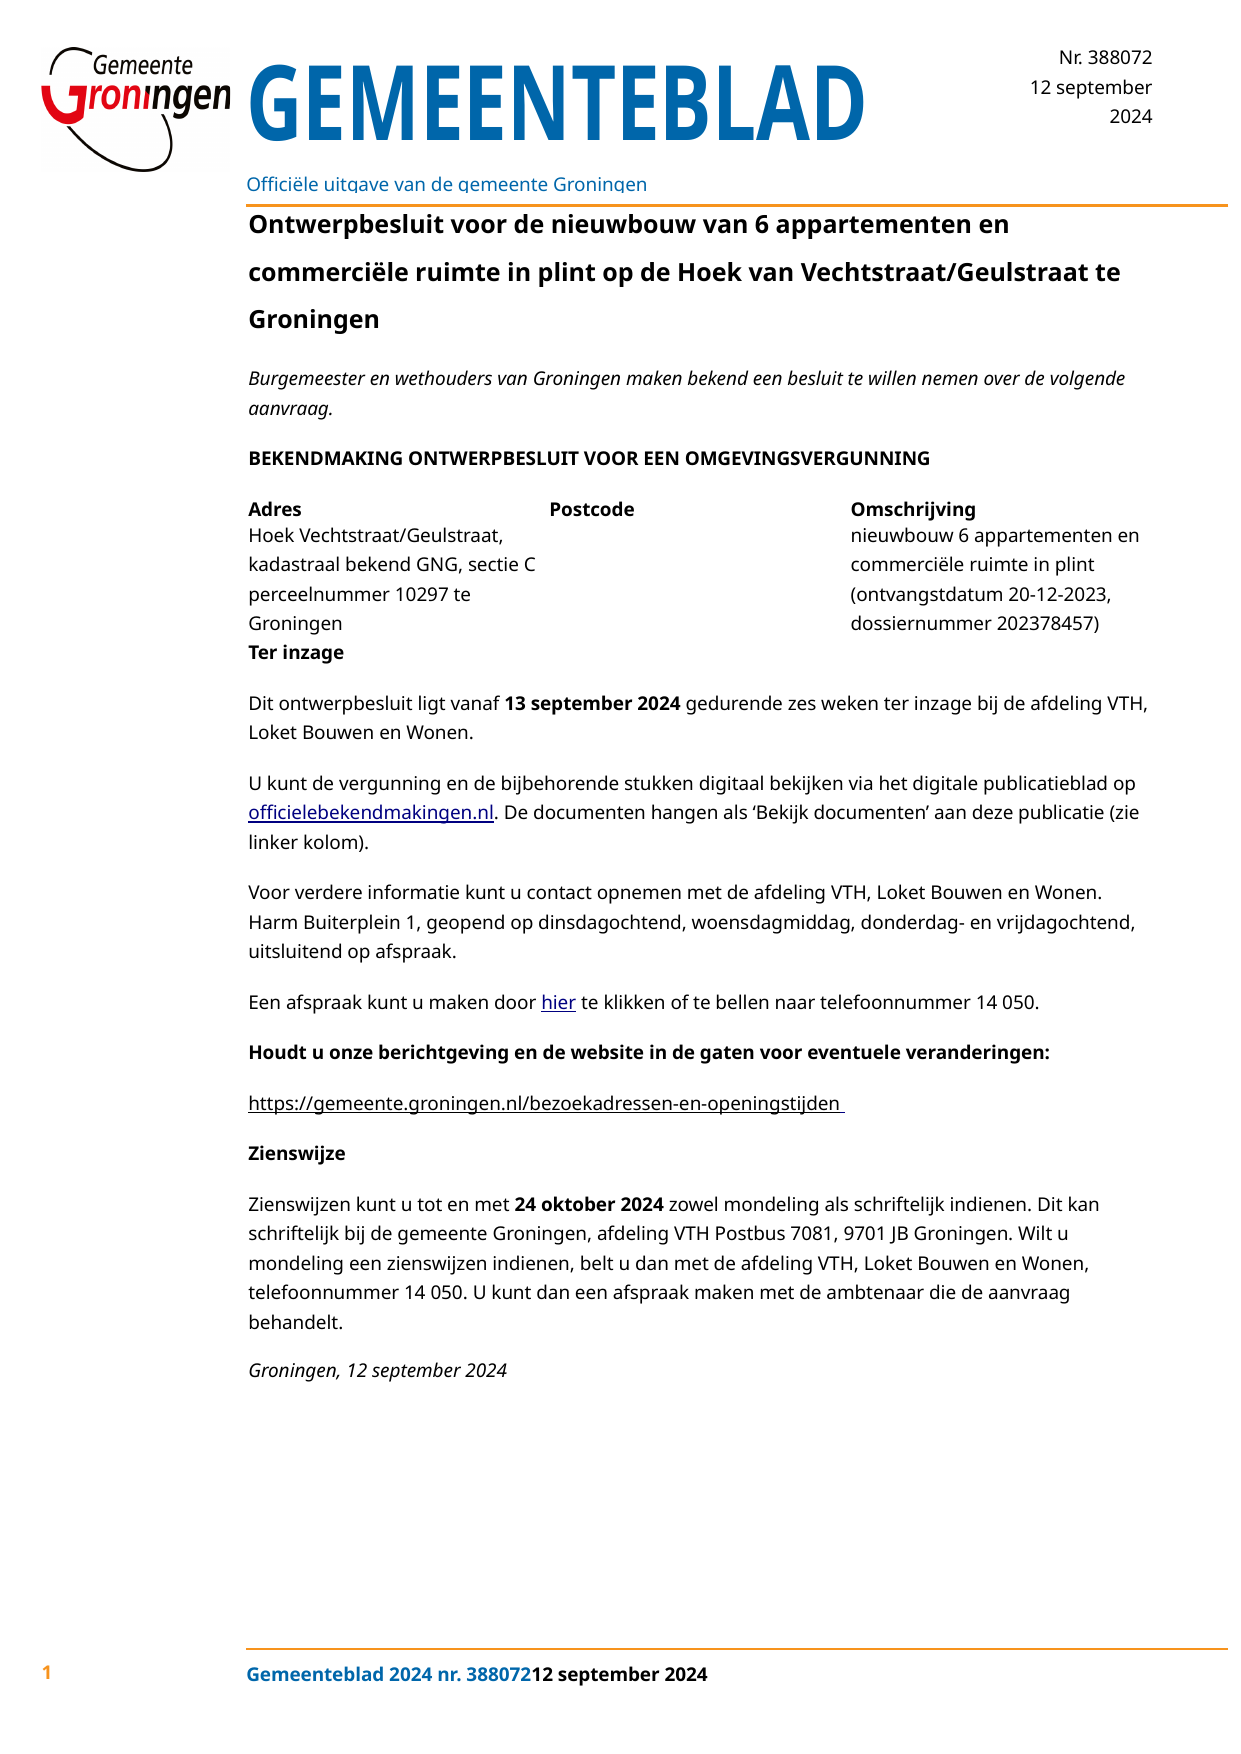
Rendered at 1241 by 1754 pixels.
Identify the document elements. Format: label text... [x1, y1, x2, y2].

text BEKENDMAKING ONTWERPBESLUIT VOOR EEN OMGEVINGSVERGUNNING [248, 446, 1152, 471]
text Houdt u onze berichtgeving en de website in de gaten voor eventuele veranderingen: [248, 1039, 1152, 1065]
table_header Postcode [549, 496, 850, 522]
text Voor verdere informatie kunt u contact opnemen met de afdeling VTH, Loket Bouwen en Wonen. Harm Buiterplein 1, geopend op dinsdagochtend, woensdagmiddag, donderdag- en vrijdagochtend, uitsluitend op afspraak. [248, 879, 1152, 964]
table_cell Hoek Vechtstraat/Geulstraat, kadastraal bekend GNG, sectie C perceelnummer 10297 te Groningen [248, 522, 549, 636]
table_cell [549, 522, 850, 636]
text Een afspraak kunt u maken door hier te klikken of te bellen naar telefoonnummer 14 050. [248, 989, 1152, 1015]
text Ter inzage [248, 639, 1152, 665]
text Zienswijze [248, 1140, 1152, 1166]
text Zienswijzen kunt u tot en met 24 oktober 2024 zowel mondeling als schriftelijk indienen. Dit kan schriftelijk bij de gemeente Groningen, afdeling VTH Postbus 7081, 9701 JB Groningen. Wilt u mondeling een zienswijzen indienen, belt u dan met de afdeling VTH, Loket Bouwen en Wonen, telefoonnummer 14 050. U kunt dan een afspraak maken met de ambtenaar die de aanvraag behandelt. [248, 1191, 1152, 1335]
table_header Adres [248, 496, 549, 522]
text https://gemeente.groningen.nl/bezoekadressen-en-openingstijden [248, 1090, 1152, 1116]
picture [41, 47, 231, 172]
text Dit ontwerpbesluit ligt vanaf 13 september 2024 gedurende zes weken ter inzage bij de afdeling VTH, Loket Bouwen en Wonen. [248, 690, 1152, 745]
text U kunt de vergunning en de bijbehorende stukken digitaal bekijken via het digitale publicatieblad op officielebekendmakingen.nl. De documenten hangen als ‘Bekijk documenten’ aan deze publicatie (zie linker kolom). [248, 770, 1152, 855]
table_header Omschrijving [850, 496, 1152, 522]
text Burgemeester en wethouders van Groningen maken bekend een besluit te willen nemen over de volgende aanvraag. [248, 366, 1152, 421]
text Ontwerpbesluit voor de nieuwbouw van 6 appartementen en commerciële ruimte in plint op de Hoek van Vechtstraat/Geulstraat te Groningen [248, 207, 1152, 336]
text Groningen, 12 september 2024 [248, 1357, 1152, 1383]
table_cell nieuwbouw 6 appartementen en commerciële ruimte in plint (ontvangstdatum 20-12-2023, dossiernummer 202378457) [850, 522, 1152, 636]
